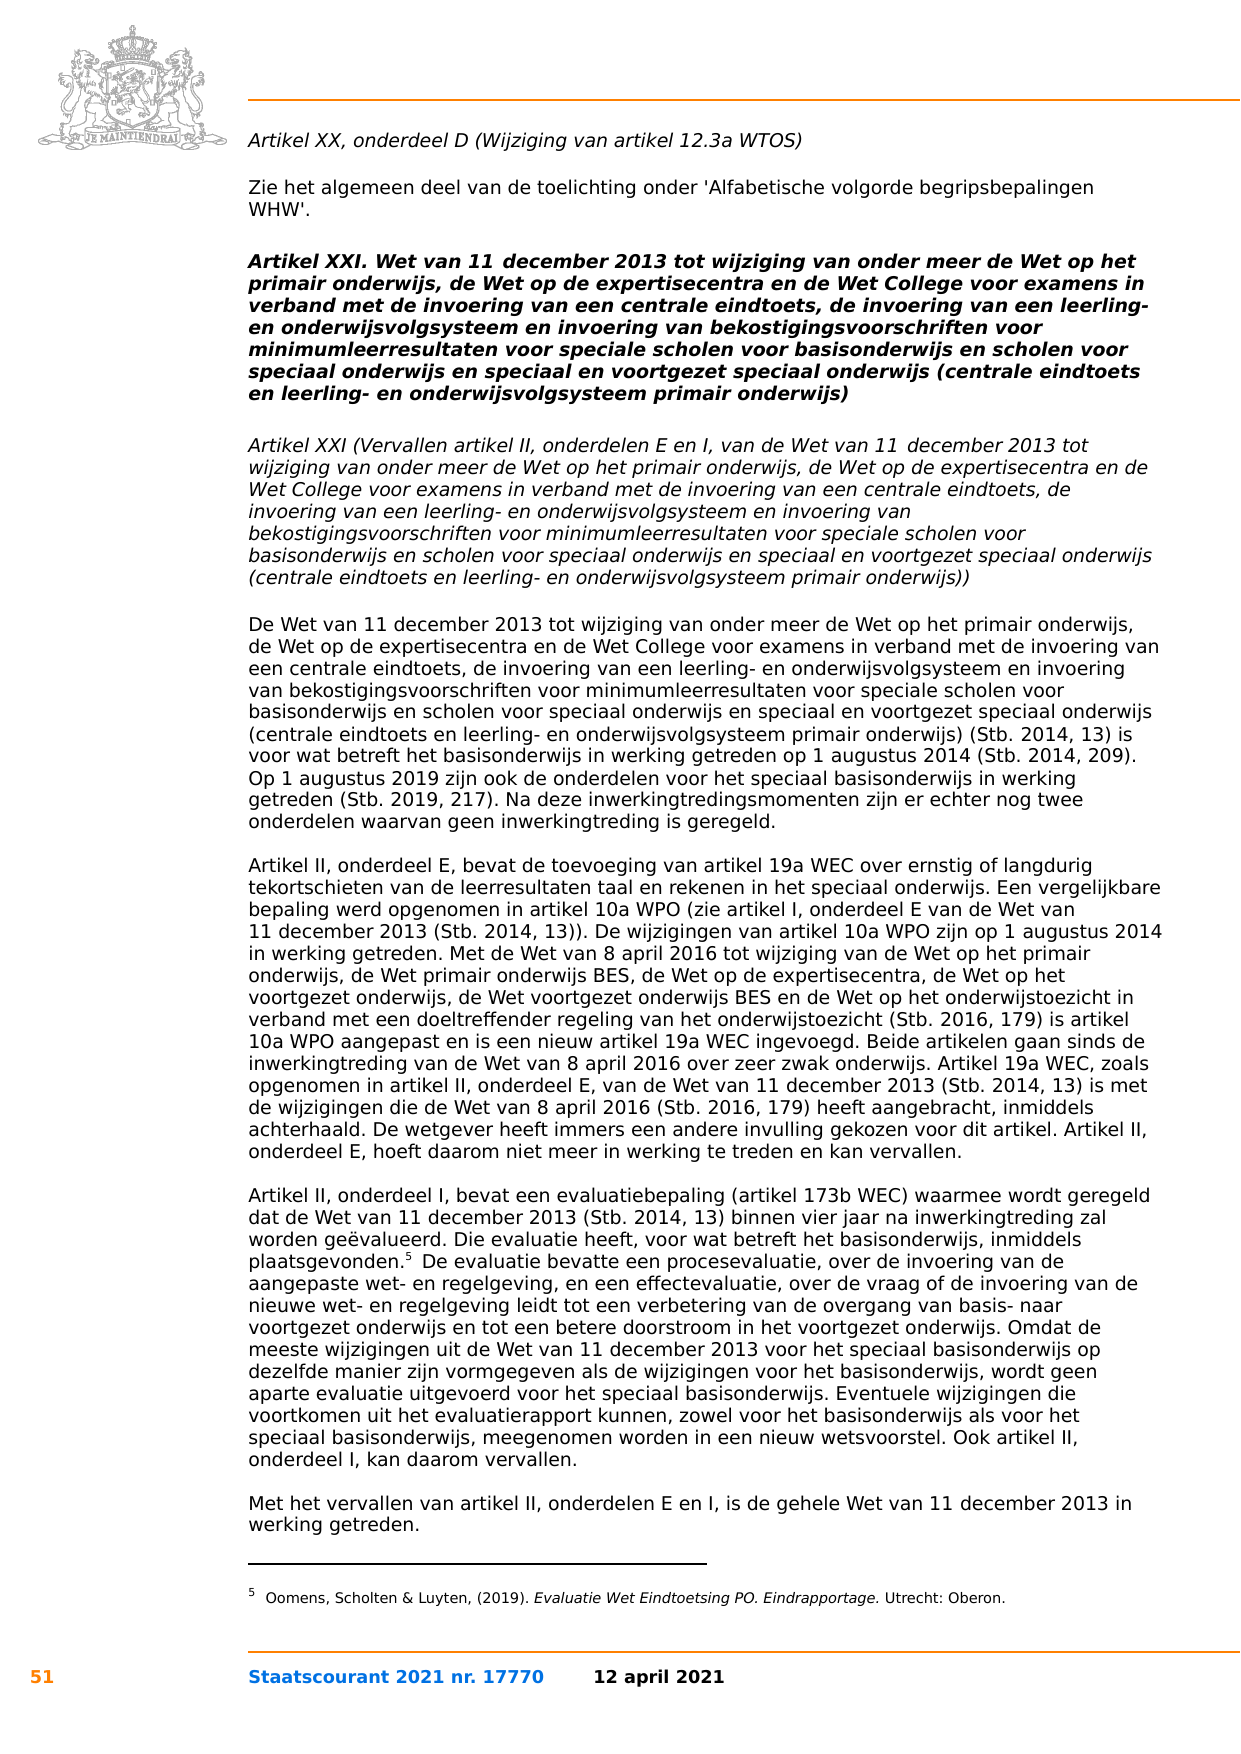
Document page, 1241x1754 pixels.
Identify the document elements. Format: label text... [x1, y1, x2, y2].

text De Wet van 11 december 2013 tot wijziging van onder meer de Wet op het primair onderwijs, de Wet op de expertisecentra en de Wet College voor examens in verband met de invoering van een centrale eindtoets, de invoering van een leerling- en onderwijsvolgsysteem en invoering van bekostigingsvoorschriften voor minimumleerresultaten voor speciale scholen voor basisonderwijs en scholen voor speciaal onderwijs en speciaal en voortgezet speciaal onderwijs (centrale eindtoets en leerling- en onderwijsvolgsysteem primair onderwijs) (Stb. 2014, 13) is voor wat betreft het basisonderwijs in werking getreden op 1 augustus 2014 (Stb. 2014, 209). Op 1 augustus 2019 zijn ook de onderdelen voor het speciaal basisonderwijs in werking getreden (Stb. 2019, 217). Na deze inwerkingtredingsmomenten zijn er echter nog twee onderdelen waarvan geen inwerkingtreding is geregeld. [248, 613, 1163, 833]
text Oomens, Scholten & Luyten, (2019). Evaluatie Wet Eindtoetsing PO. Eindrapportage. Utrecht: Oberon. [248, 1586, 1163, 1608]
text Met het vervallen van artikel II, onderdelen E en I, is de gehele Wet van 11 december 2013 in werking getreden. [248, 1492, 1163, 1536]
subtitle Artikel XX, onderdeel D (Wijziging van artikel 12.3a WTOS) [248, 130, 1163, 152]
subtitle Artikel XXI (Vervallen artikel II, onderdelen E en I, van de Wet van 11 december 2013 tot wijziging van onder meer de Wet op het primair onderwijs, de Wet op de expertisecentra en de Wet College voor examens in verband met de invoering van een centrale eindtoets, de invoering van een leerling- en onderwijsvolgsysteem en invoering van bekostigingsvoorschriften voor minimumleerresultaten voor speciale scholen voor basisonderwijs en scholen voor speciaal onderwijs en speciaal en voortgezet speciaal onderwijs (centrale eindtoets en leerling- en onderwijsvolgsysteem primair onderwijs)) [248, 435, 1163, 588]
subtitle Artikel XXI. Wet van 11 december 2013 tot wijziging van onder meer de Wet op het primair onderwijs, de Wet op de expertisecentra en de Wet College voor examens in verband met de invoering van een centrale eindtoets, de invoering van een leerling- en onderwijsvolgsysteem en invoering van bekostigingsvoorschriften voor minimumleerresultaten voor speciale scholen voor basisonderwijs en scholen voor speciaal onderwijs en speciaal en voortgezet speciaal onderwijs (centrale eindtoets en leerling- en onderwijsvolgsysteem primair onderwijs) [248, 251, 1163, 405]
text Artikel II, onderdeel I, bevat een evaluatiebepaling (artikel 173b WEC) waarmee wordt geregeld dat de Wet van 11 december 2013 (Stb. 2014, 13) binnen vier jaar na inwerkingtreding zal worden geëvalueerd. Die evaluatie heeft, voor wat betreft het basisonderwijs, inmiddels plaatsgevonden. De evaluatie bevatte een procesevaluatie, over de invoering van de aangepaste wet- en regelgeving, en een effectevaluatie, over de vraag of de invoering van de nieuwe wet- en regelgeving leidt tot een verbetering van de overgang van basis- naar voortgezet onderwijs en tot een betere doorstroom in het voortgezet onderwijs. Omdat de meeste wijzigingen uit de Wet van 11 december 2013 voor het speciaal basisonderwijs op dezelfde manier zijn vormgegeven als de wijzigingen voor het basisonderwijs, wordt geen aparte evaluatie uitgevoerd voor het speciaal basisonderwijs. Eventuele wijzigingen die voortkomen uit het evaluatierapport kunnen, zowel voor het basisonderwijs als voor het speciaal basisonderwijs, meegenomen worden in een nieuw wetsvoorstel. Ook artikel II, onderdeel I, kan daarom vervallen. [248, 1185, 1163, 1471]
text Zie het algemeen deel van de toelichting onder 'Alfabetische volgorde begripsbepalingen WHW'. [248, 177, 1163, 221]
text Artikel II, onderdeel E, bevat de toevoeging van artikel 19a WEC over ernstig of langdurig tekortschieten van de leerresultaten taal en rekenen in het speciaal onderwijs. Een vergelijkbare bepaling werd opgenomen in artikel 10a WPO (zie artikel I, onderdeel E van de Wet van 11 december 2013 (Stb. 2014, 13)). De wijzigingen van artikel 10a WPO zijn op 1 augustus 2014 in werking getreden. Met de Wet van 8 april 2016 tot wijziging van de Wet op het primair onderwijs, de Wet primair onderwijs BES, de Wet op de expertisecentra, de Wet op het voortgezet onderwijs, de Wet voortgezet onderwijs BES en de Wet op het onderwijstoezicht in verband met een doeltreffender regeling van het onderwijstoezicht (Stb. 2016, 179) is artikel 10a WPO aangepast en is een nieuw artikel 19a WEC ingevoegd. Beide artikelen gaan sinds de inwerkingtreding van de Wet van 8 april 2016 over zeer zwak onderwijs. Artikel 19a WEC, zoals opgenomen in artikel II, onderdeel E, van de Wet van 11 december 2013 (Stb. 2014, 13) is met de wijzigingen die de Wet van 8 april 2016 (Stb. 2016, 179) heeft aangebracht, inmiddels achterhaald. De wetgever heeft immers een andere invulling gekozen voor dit artikel. Artikel II, onderdeel E, hoeft daarom niet meer in werking te treden en kan vervallen. [248, 855, 1163, 1163]
picture [38, 25, 227, 150]
